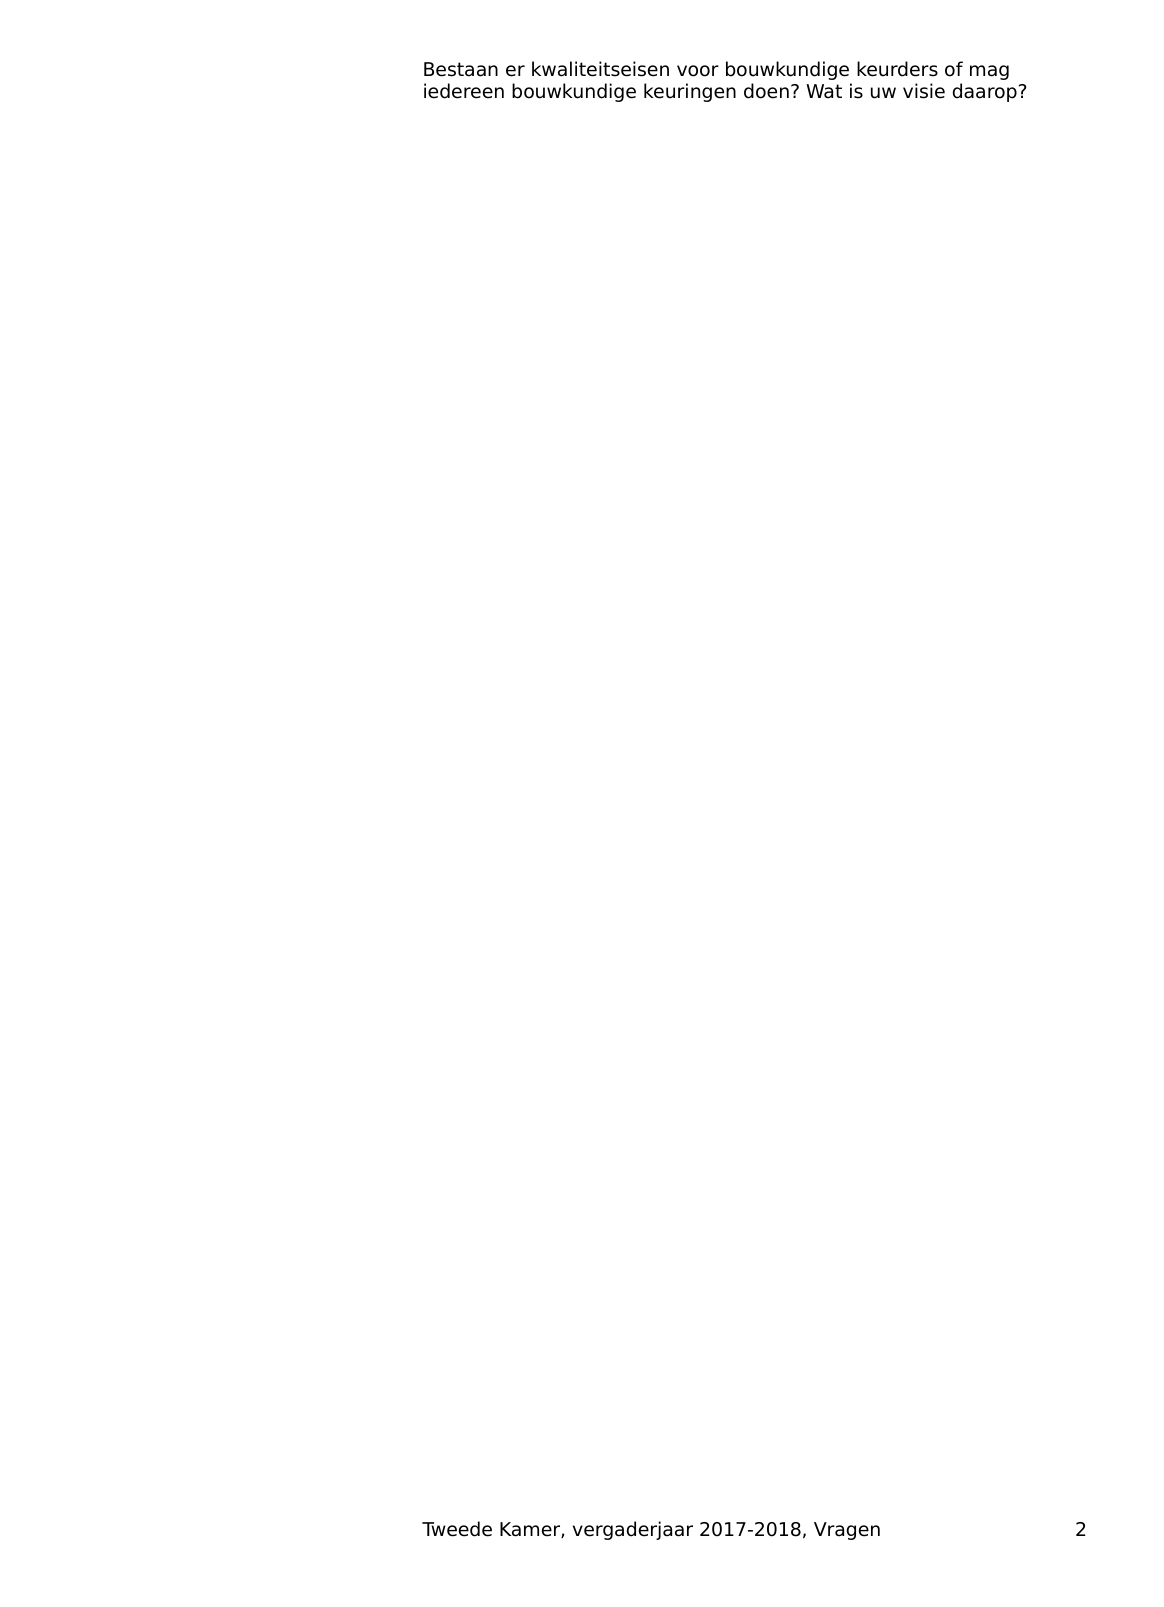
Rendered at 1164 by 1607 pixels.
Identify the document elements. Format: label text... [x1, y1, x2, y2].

text Bestaan er kwaliteitseisen voor bouwkundige keurders of mag iedereen bouwkundige keuringen doen? Wat is uw visie daarop? [422, 59, 1087, 103]
